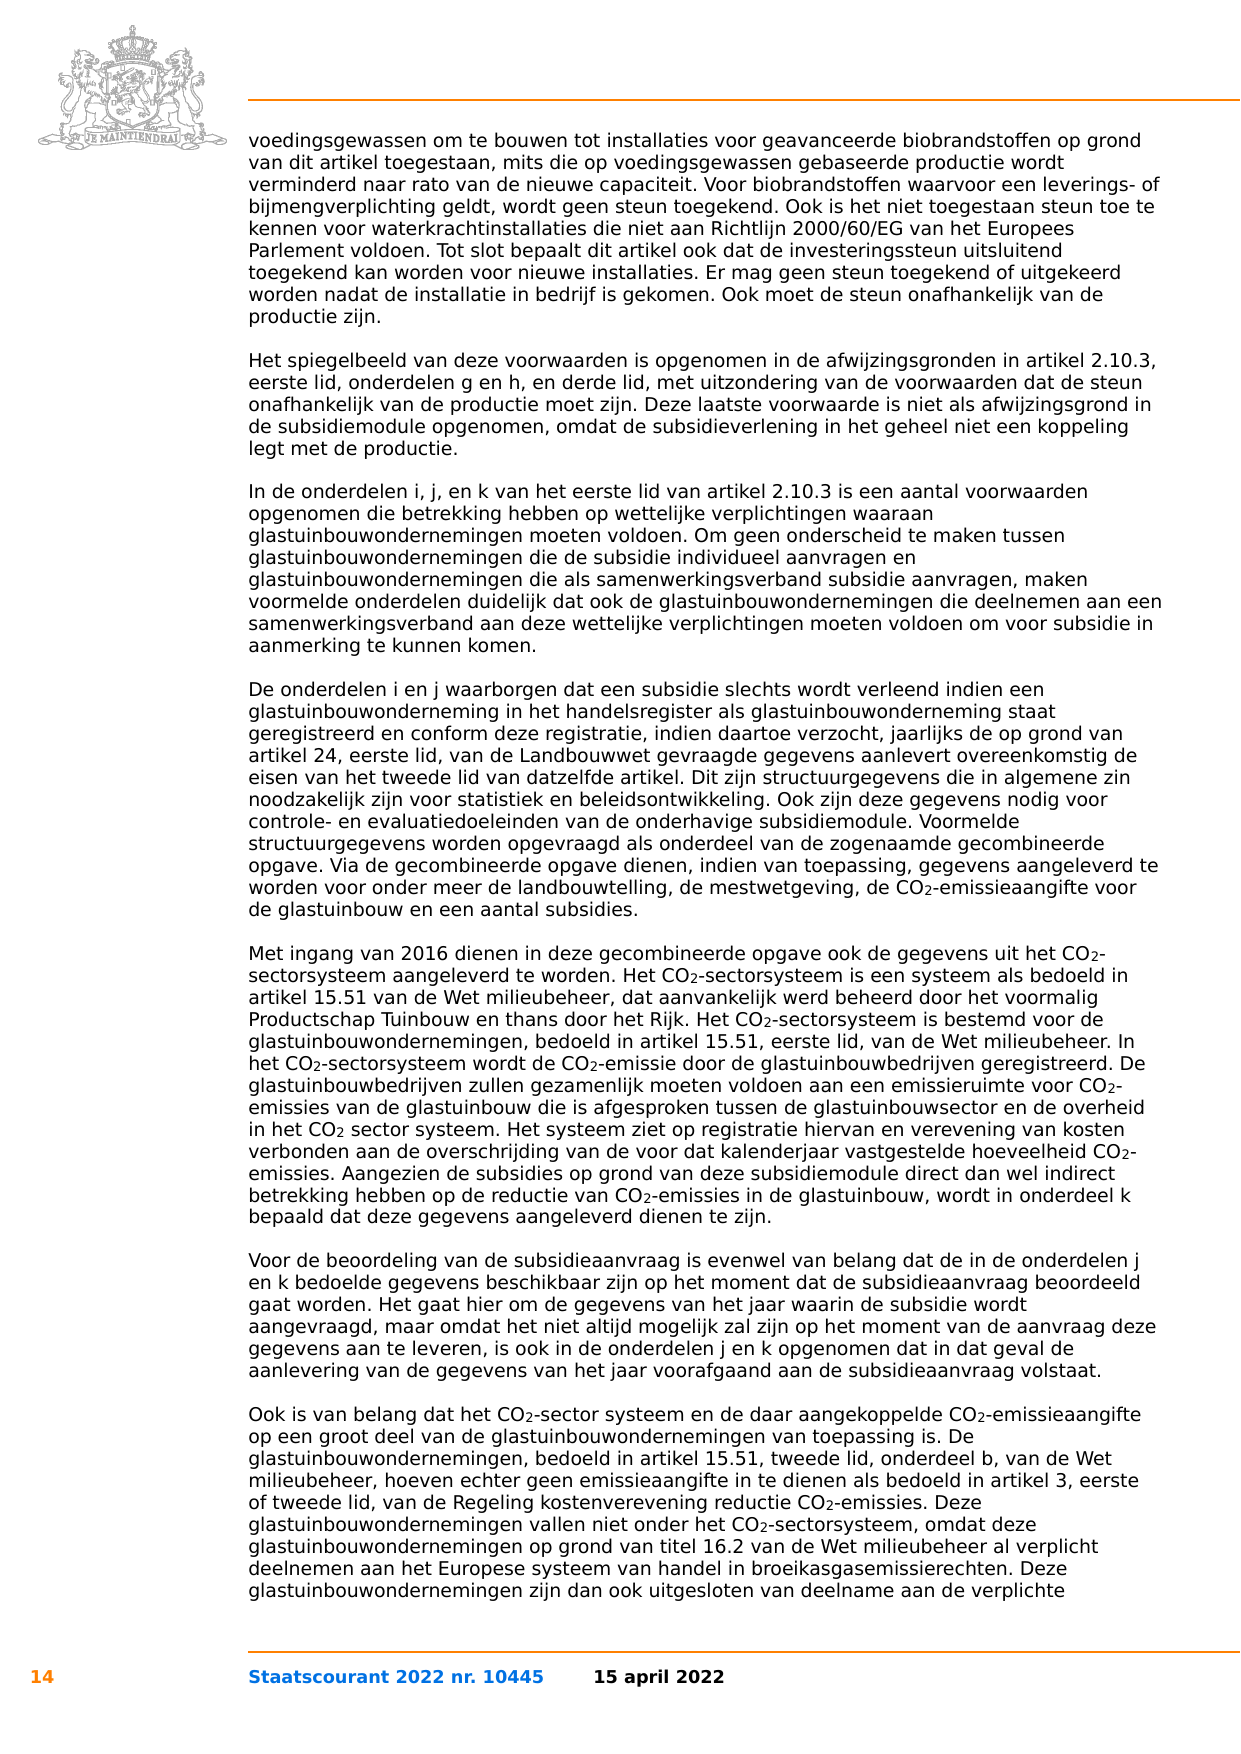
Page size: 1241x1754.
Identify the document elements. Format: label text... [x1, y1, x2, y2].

text Het spiegelbeeld van deze voorwaarden is opgenomen in de afwijzingsgronden in artikel 2.10.3, eerste lid, onderdelen g en h, en derde lid, met uitzondering van de voorwaarden dat de steun onafhankelijk van de productie moet zijn. Deze laatste voorwaarde is niet als afwijzingsgrond in de subsidiemodule opgenomen, omdat de subsidieverlening in het geheel niet een koppeling legt met de productie. [248, 349, 1163, 459]
text De onderdelen i en j waarborgen dat een subsidie slechts wordt verleend indien een glastuinbouwonderneming in het handelsregister als glastuinbouwonderneming staat geregistreerd en conform deze registratie, indien daartoe verzocht, jaarlijks de op grond van artikel 24, eerste lid, van de Landbouwwet gevraagde gegevens aanlevert overeenkomstig de eisen van het tweede lid van datzelfde artikel. Dit zijn structuurgegevens die in algemene zin noodzakelijk zijn voor statistiek en beleidsontwikkeling. Ook zijn deze gegevens nodig voor controle- en evaluatiedoeleinden van de onderhavige subsidiemodule. Voormelde structuurgegevens worden opgevraagd als onderdeel van de zogenaamde gecombineerde opgave. Via de gecombineerde opgave dienen, indien van toepassing, gegevens aangeleverd te worden voor onder meer de landbouwtelling, de mestwetgeving, de CO2-emissieaangifte voor de glastuinbouw en een aantal subsidies. [248, 679, 1163, 921]
text voedingsgewassen om te bouwen tot installaties voor geavanceerde biobrandstoffen op grond van dit artikel toegestaan, mits die op voedingsgewassen gebaseerde productie wordt verminderd naar rato van de nieuwe capaciteit. Voor biobrandstoffen waarvoor een leverings- of bijmengverplichting geldt, wordt geen steun toegekend. Ook is het niet toegestaan steun toe te kennen voor waterkrachtinstallaties die niet aan Richtlijn 2000/60/EG van het Europees Parlement voldoen. Tot slot bepaalt dit artikel ook dat de investeringssteun uitsluitend toegekend kan worden voor nieuwe installaties. Er mag geen steun toegekend of uitgekeerd worden nadat de installatie in bedrijf is gekomen. Ook moet de steun onafhankelijk van de productie zijn. [248, 130, 1163, 328]
picture [38, 25, 227, 150]
text Met ingang van 2016 dienen in deze gecombineerde opgave ook de gegevens uit het CO2-sectorsysteem aangeleverd te worden. Het CO2-sectorsysteem is een systeem als bedoeld in artikel 15.51 van de Wet milieubeheer, dat aanvankelijk werd beheerd door het voormalig Productschap Tuinbouw en thans door het Rijk. Het CO2-sectorsysteem is bestemd voor de glastuinbouwondernemingen, bedoeld in artikel 15.51, eerste lid, van de Wet milieubeheer. In het CO2-sectorsysteem wordt de CO2-emissie door de glastuinbouwbedrijven geregistreerd. De glastuinbouwbedrijven zullen gezamenlijk moeten voldoen aan een emissieruimte voor CO2-emissies van de glastuinbouw die is afgesproken tussen de glastuinbouwsector en de overheid in het CO2 sector systeem. Het systeem ziet op registratie hiervan en verevening van kosten verbonden aan de overschrijding van de voor dat kalenderjaar vastgestelde hoeveelheid CO2-emissies. Aangezien de subsidies op grond van deze subsidiemodule direct dan wel indirect betrekking hebben op de reductie van CO2-emissies in de glastuinbouw, wordt in onderdeel k bepaald dat deze gegevens aangeleverd dienen te zijn. [248, 943, 1163, 1228]
text In de onderdelen i, j, en k van het eerste lid van artikel 2.10.3 is een aantal voorwaarden opgenomen die betrekking hebben op wettelijke verplichtingen waaraan glastuinbouwondernemingen moeten voldoen. Om geen onderscheid te maken tussen glastuinbouwondernemingen die de subsidie individueel aanvragen en glastuinbouwondernemingen die als samenwerkingsverband subsidie aanvragen, maken voormelde onderdelen duidelijk dat ook de glastuinbouwondernemingen die deelnemen aan een samenwerkingsverband aan deze wettelijke verplichtingen moeten voldoen om voor subsidie in aanmerking te kunnen komen. [248, 481, 1163, 657]
text Voor de beoordeling van de subsidieaanvraag is evenwel van belang dat de in de onderdelen j en k bedoelde gegevens beschikbaar zijn op het moment dat de subsidieaanvraag beoordeeld gaat worden. Het gaat hier om de gegevens van het jaar waarin de subsidie wordt aangevraagd, maar omdat het niet altijd mogelijk zal zijn op het moment van de aanvraag deze gegevens aan te leveren, is ook in de onderdelen j en k opgenomen dat in dat geval de aanlevering van de gegevens van het jaar voorafgaand aan de subsidieaanvraag volstaat. [248, 1250, 1163, 1382]
text Ook is van belang dat het CO2-sector systeem en de daar aangekoppelde CO2-emissieaangifte op een groot deel van de glastuinbouwondernemingen van toepassing is. De glastuinbouwondernemingen, bedoeld in artikel 15.51, tweede lid, onderdeel b, van de Wet milieubeheer, hoeven echter geen emissieaangifte in te dienen als bedoeld in artikel 3, eerste of tweede lid, van de Regeling kostenverevening reductie CO2-emissies. Deze glastuinbouwondernemingen vallen niet onder het CO2-sectorsysteem, omdat deze glastuinbouwondernemingen op grond van titel 16.2 van de Wet milieubeheer al verplicht deelnemen aan het Europese systeem van handel in broeikasgasemissierechten. Deze glastuinbouwondernemingen zijn dan ook uitgesloten van deelname aan de verplichte [248, 1404, 1163, 1602]
